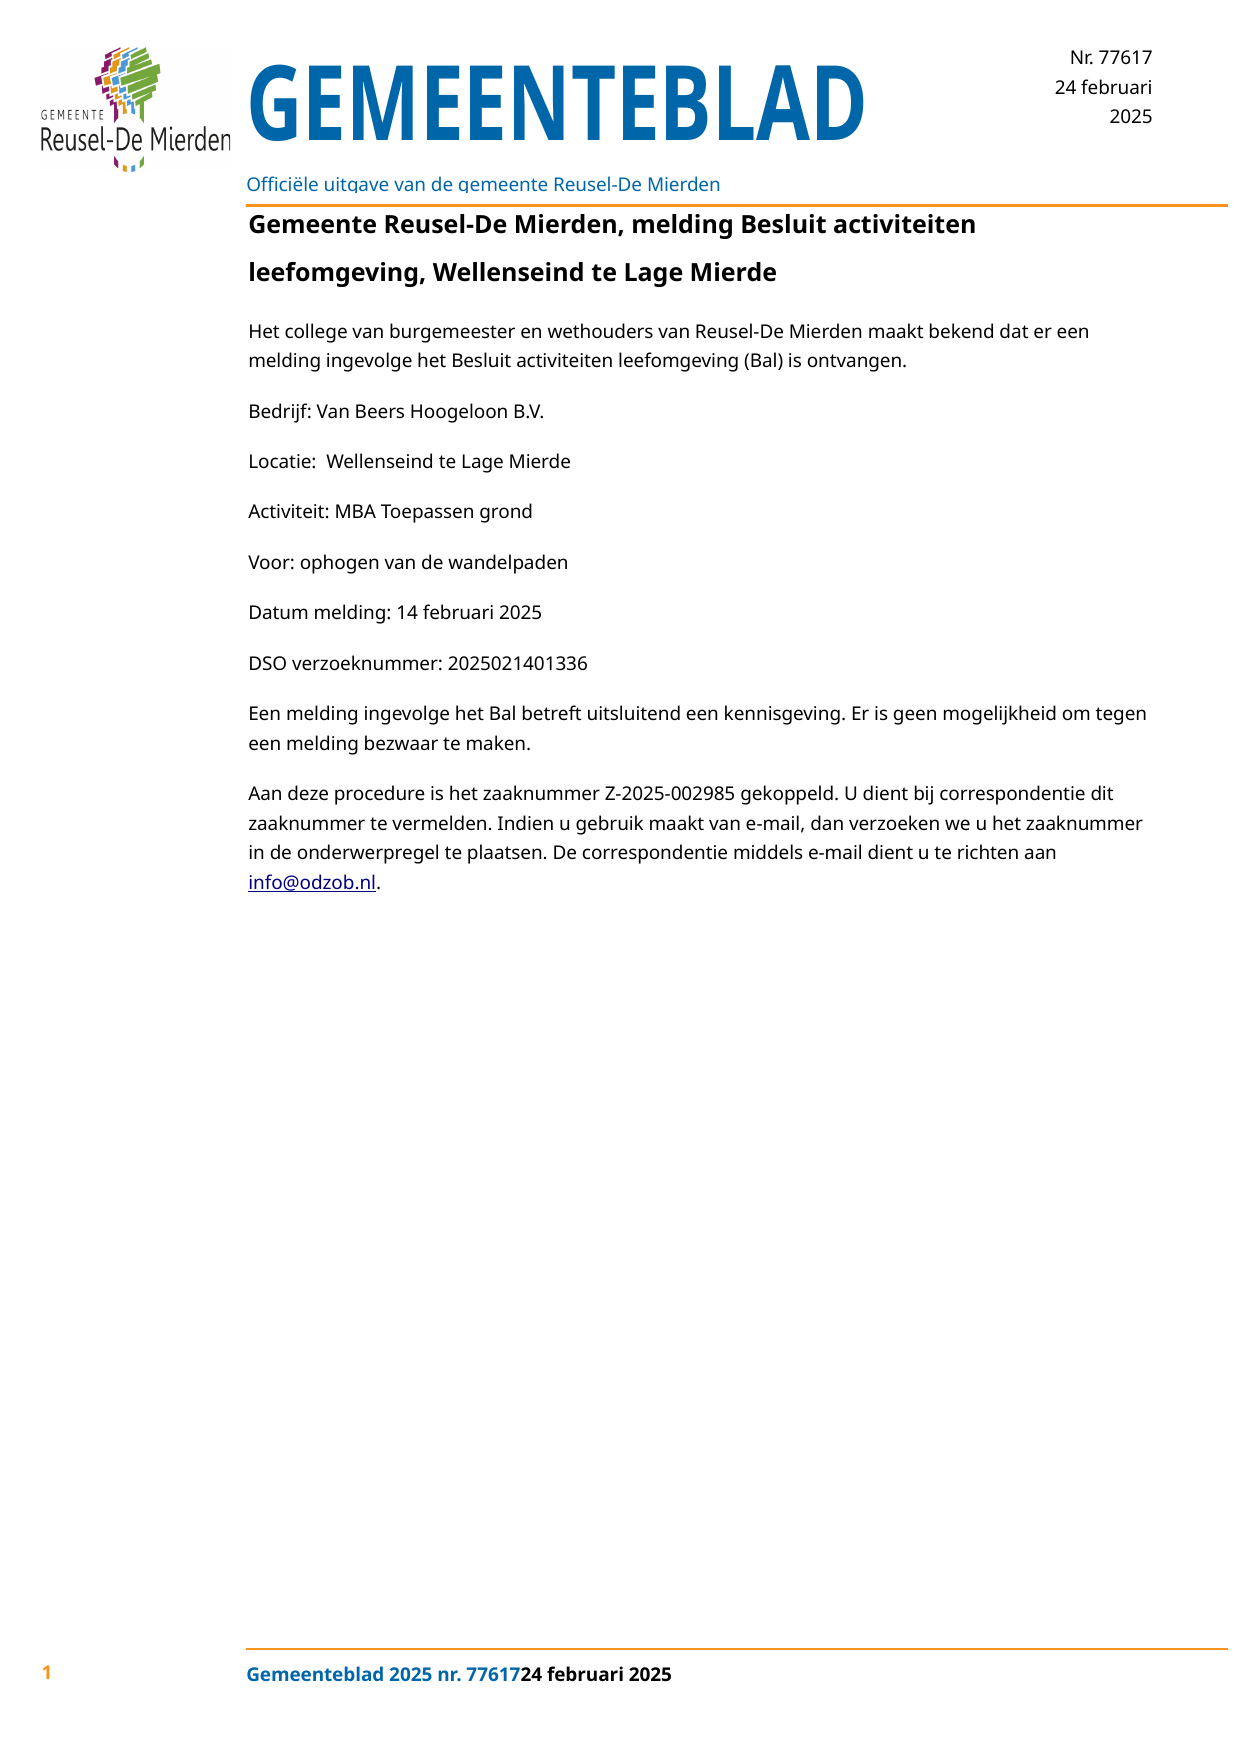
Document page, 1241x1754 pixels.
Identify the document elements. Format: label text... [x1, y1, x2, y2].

text DSO verzoeknummer: 2025021401336 [248, 650, 1152, 676]
text Aan deze procedure is het zaaknummer Z-2025-002985 gekoppeld. U dient bij correspondentie dit zaaknummer te vermelden. Indien u gebruik maakt van e-mail, dan verzoeken we u het zaaknummer in de onderwerpregel te plaatsen. De correspondentie middels e-mail dient u te richten aan info@odzob.nl. [248, 780, 1152, 895]
picture [41, 47, 231, 172]
text Datum melding: 14 februari 2025 [248, 599, 1152, 625]
text Het college van burgemeester en wethouders van Reusel-De Mierden​ maakt bekend dat er een melding ingevolge het Besluit activiteiten leefomgeving (Bal) is ontvangen. [248, 318, 1152, 373]
text Activiteit: MBA Toepassen grond [248, 499, 1152, 524]
text Gemeente Reusel-De Mierden, melding Besluit activiteiten leefomgeving, Wellenseind​ ​​te ​Lage Mierde [248, 207, 1152, 288]
text Locatie: ​ Wellenseind​​ te Lage Mierde [248, 448, 1152, 474]
text Bedrijf: Van Beers Hoogeloon B.V. [248, 398, 1152, 424]
text Voor: ophogen van de wandelpaden [248, 549, 1152, 575]
text Een melding ingevolge het Bal betreft uitsluitend een kennisgeving. Er is geen mogelijkheid om tegen een melding bezwaar te maken. [248, 700, 1152, 756]
